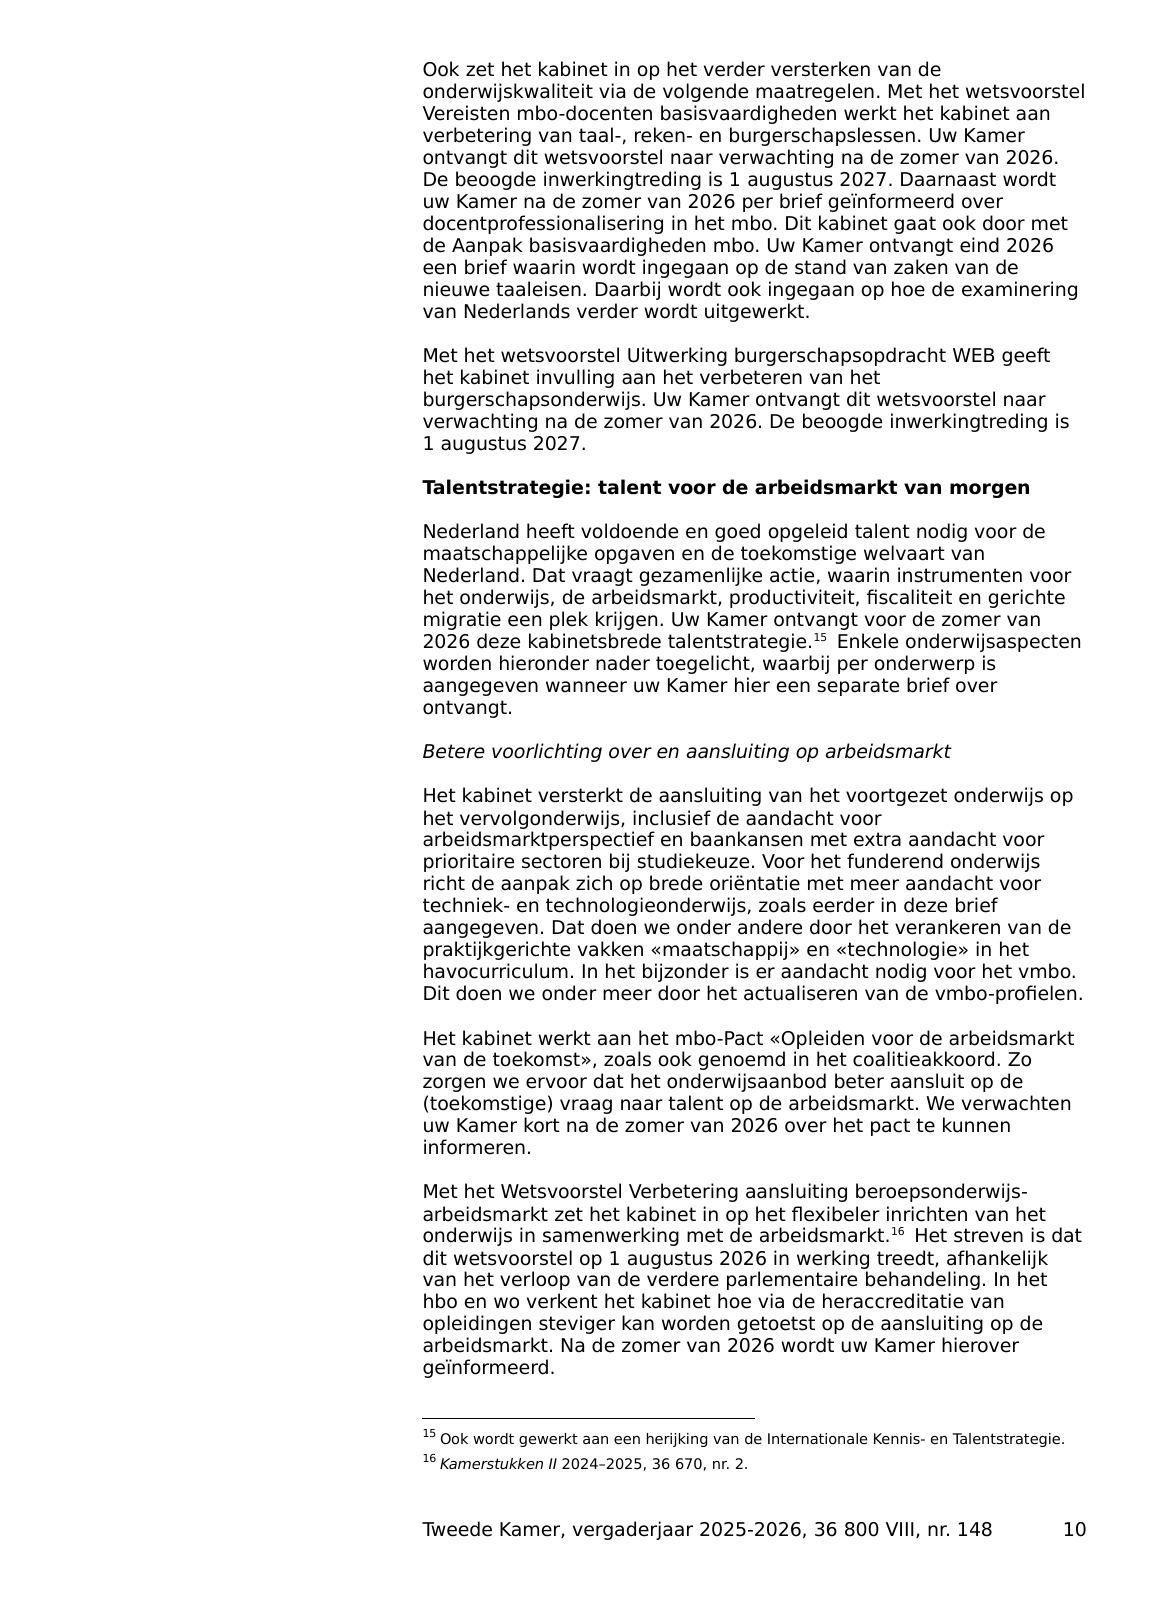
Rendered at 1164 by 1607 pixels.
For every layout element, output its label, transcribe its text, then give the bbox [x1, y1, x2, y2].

text Met het wetsvoorstel Uitwerking burgerschapsopdracht WEB geeft het kabinet invulling aan het verbeteren van het burgerschapsonderwijs. Uw Kamer ontvangt dit wetsvoorstel naar verwachting na de zomer van 2026. De beoogde inwerkingtreding is 1 augustus 2027. [422, 345, 1087, 455]
text Ook wordt gewerkt aan een herijking van de Internationale Kennis- en Talentstrategie. [422, 1427, 1087, 1449]
text Kamerstukken II 2024–2025, 36 670, nr. 2. [422, 1452, 1087, 1474]
text Ook zet het kabinet in op het verder versterken van de onderwijskwaliteit via de volgende maatregelen. Met het wetsvoorstel Vereisten mbo-docenten basisvaardigheden werkt het kabinet aan verbetering van taal-, reken- en burgerschapslessen. Uw Kamer ontvangt dit wetsvoorstel naar verwachting na de zomer van 2026. De beoogde inwerkingtreding is 1 augustus 2027. Daarnaast wordt uw Kamer na de zomer van 2026 per brief geïnformeerd over docentprofessionalisering in het mbo. Dit kabinet gaat ook door met de Aanpak basisvaardigheden mbo. Uw Kamer ontvangt eind 2026 een brief waarin wordt ingegaan op de stand van zaken van de nieuwe taaleisen. Daarbij wordt ook ingegaan op hoe de examinering van Nederlands verder wordt uitgewerkt. [422, 59, 1087, 323]
text Met het Wetsvoorstel Verbetering aansluiting beroepsonderwijs-arbeidsmarkt zet het kabinet in op het flexibeler inrichten van het onderwijs in samenwerking met de arbeidsmarkt. Het streven is dat dit wetsvoorstel op 1 augustus 2026 in werking treedt, afhankelijk van het verloop van de verdere parlementaire behandeling. In het hbo en wo verkent het kabinet hoe via de heraccreditatie van opleidingen steviger kan worden getoetst op de aansluiting op de arbeidsmarkt. Na de zomer van 2026 wordt uw Kamer hierover geïnformeerd. [422, 1181, 1087, 1379]
text Nederland heeft voldoende en goed opgeleid talent nodig voor de maatschappelijke opgaven en de toekomstige welvaart van Nederland. Dat vraagt gezamenlijke actie, waarin instrumenten voor het onderwijs, de arbeidsmarkt, productiviteit, fiscaliteit en gerichte migratie een plek krijgen. Uw Kamer ontvangt voor de zomer van 2026 deze kabinetsbrede talentstrategie. Enkele onderwijsaspecten worden hieronder nader toegelicht, waarbij per onderwerp is aangegeven wanneer uw Kamer hier een separate brief over ontvangt. [422, 521, 1087, 719]
subtitle Talentstrategie: talent voor de arbeidsmarkt van morgen [422, 477, 1087, 499]
subtitle Betere voorlichting over en aansluiting op arbeidsmarkt [422, 741, 1087, 763]
text Het kabinet werkt aan het mbo-Pact «Opleiden voor de arbeidsmarkt van de toekomst», zoals ook genoemd in het coalitieakkoord. Zo zorgen we ervoor dat het onderwijsaanbod beter aansluit op de (toekomstige) vraag naar talent op de arbeidsmarkt. We verwachten uw Kamer kort na de zomer van 2026 over het pact te kunnen informeren. [422, 1027, 1087, 1159]
text Het kabinet versterkt de aansluiting van het voortgezet onderwijs op het vervolgonderwijs, inclusief de aandacht voor arbeidsmarktperspectief en baankansen met extra aandacht voor prioritaire sectoren bij studiekeuze. Voor het funderend onderwijs richt de aanpak zich op brede oriëntatie met meer aandacht voor techniek- en technologieonderwijs, zoals eerder in deze brief aangegeven. Dat doen we onder andere door het verankeren van de praktijkgerichte vakken «maatschappij» en «technologie» in het havocurriculum. In het bijzonder is er aandacht nodig voor het vmbo. Dit doen we onder meer door het actualiseren van de vmbo-profielen. [422, 785, 1087, 1005]
